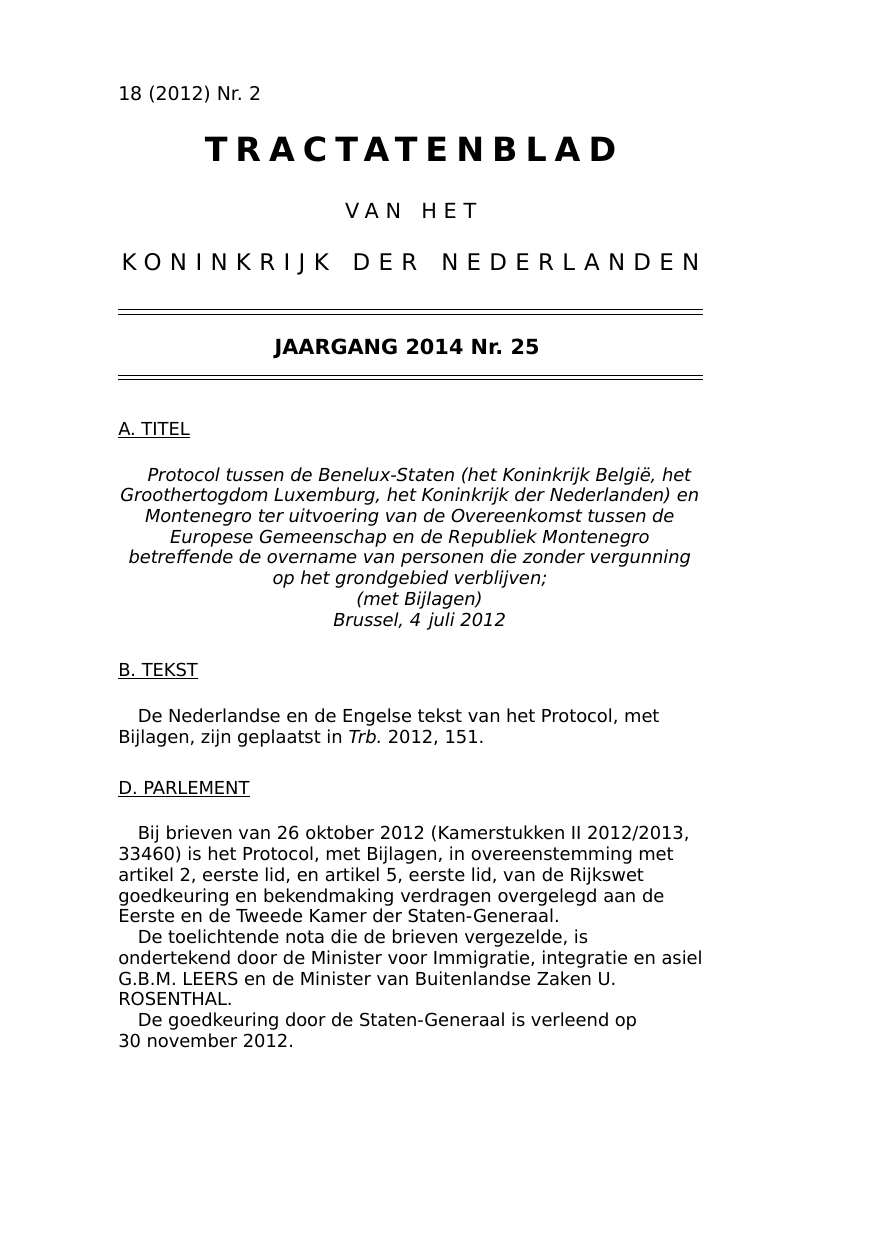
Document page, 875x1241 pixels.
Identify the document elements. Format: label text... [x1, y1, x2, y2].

text Protocol tussen de Benelux-Staten (het Koninkrijk België, het Groothertogdom Luxemburg, het Koninkrijk der Nederlanden) en Montenegro ter uitvoering van de Overeenkomst tussen de Europese Gemeenschap en de Republiek Montenegro betreffende de overname van personen die zonder vergunning op het grondgebied verblijven; [118, 464, 703, 589]
text De toelichtende nota die de brieven vergezelde, is ondertekend door de Minister voor Immigratie, integratie en asiel G.B.M. LEERS en de Minister van Buitenlandse Zaken U. ROSENTHAL. [118, 927, 703, 1010]
subtitle A. TITEL [118, 419, 703, 439]
text Brussel, 4 juli 2012 [118, 609, 703, 630]
text VAN HET [118, 199, 703, 223]
text Bij brieven van 26 oktober 2012 (Kamerstukken II 2012/2013, 33460) is het Protocol, met Bijlagen, in overeenstemming met artikel 2, eerste lid, en artikel 5, eerste lid, van de Rijkswet goedkeuring en bekendmaking verdragen overgelegd aan de Eerste en de Tweede Kamer der Staten-Generaal. [118, 823, 703, 927]
text De goedkeuring door de Staten-Generaal is verleend op 30 november 2012. [118, 1010, 703, 1051]
text KONINKRIJK DER NEDERLANDEN [118, 249, 703, 276]
text TRACTATENBLAD [118, 130, 703, 169]
text (met Bijlagen) [118, 589, 703, 609]
text 18 (2012) Nr. 2 [118, 83, 703, 105]
subtitle B. TEKST [118, 660, 703, 681]
text De Nederlandse en de Engelse tekst van het Protocol, met Bijlagen, zijn geplaatst in Trb. 2012, 151. [118, 706, 703, 747]
text JAARGANG 2014 Nr. 25 [118, 335, 703, 359]
subtitle D. PARLEMENT [118, 777, 703, 798]
